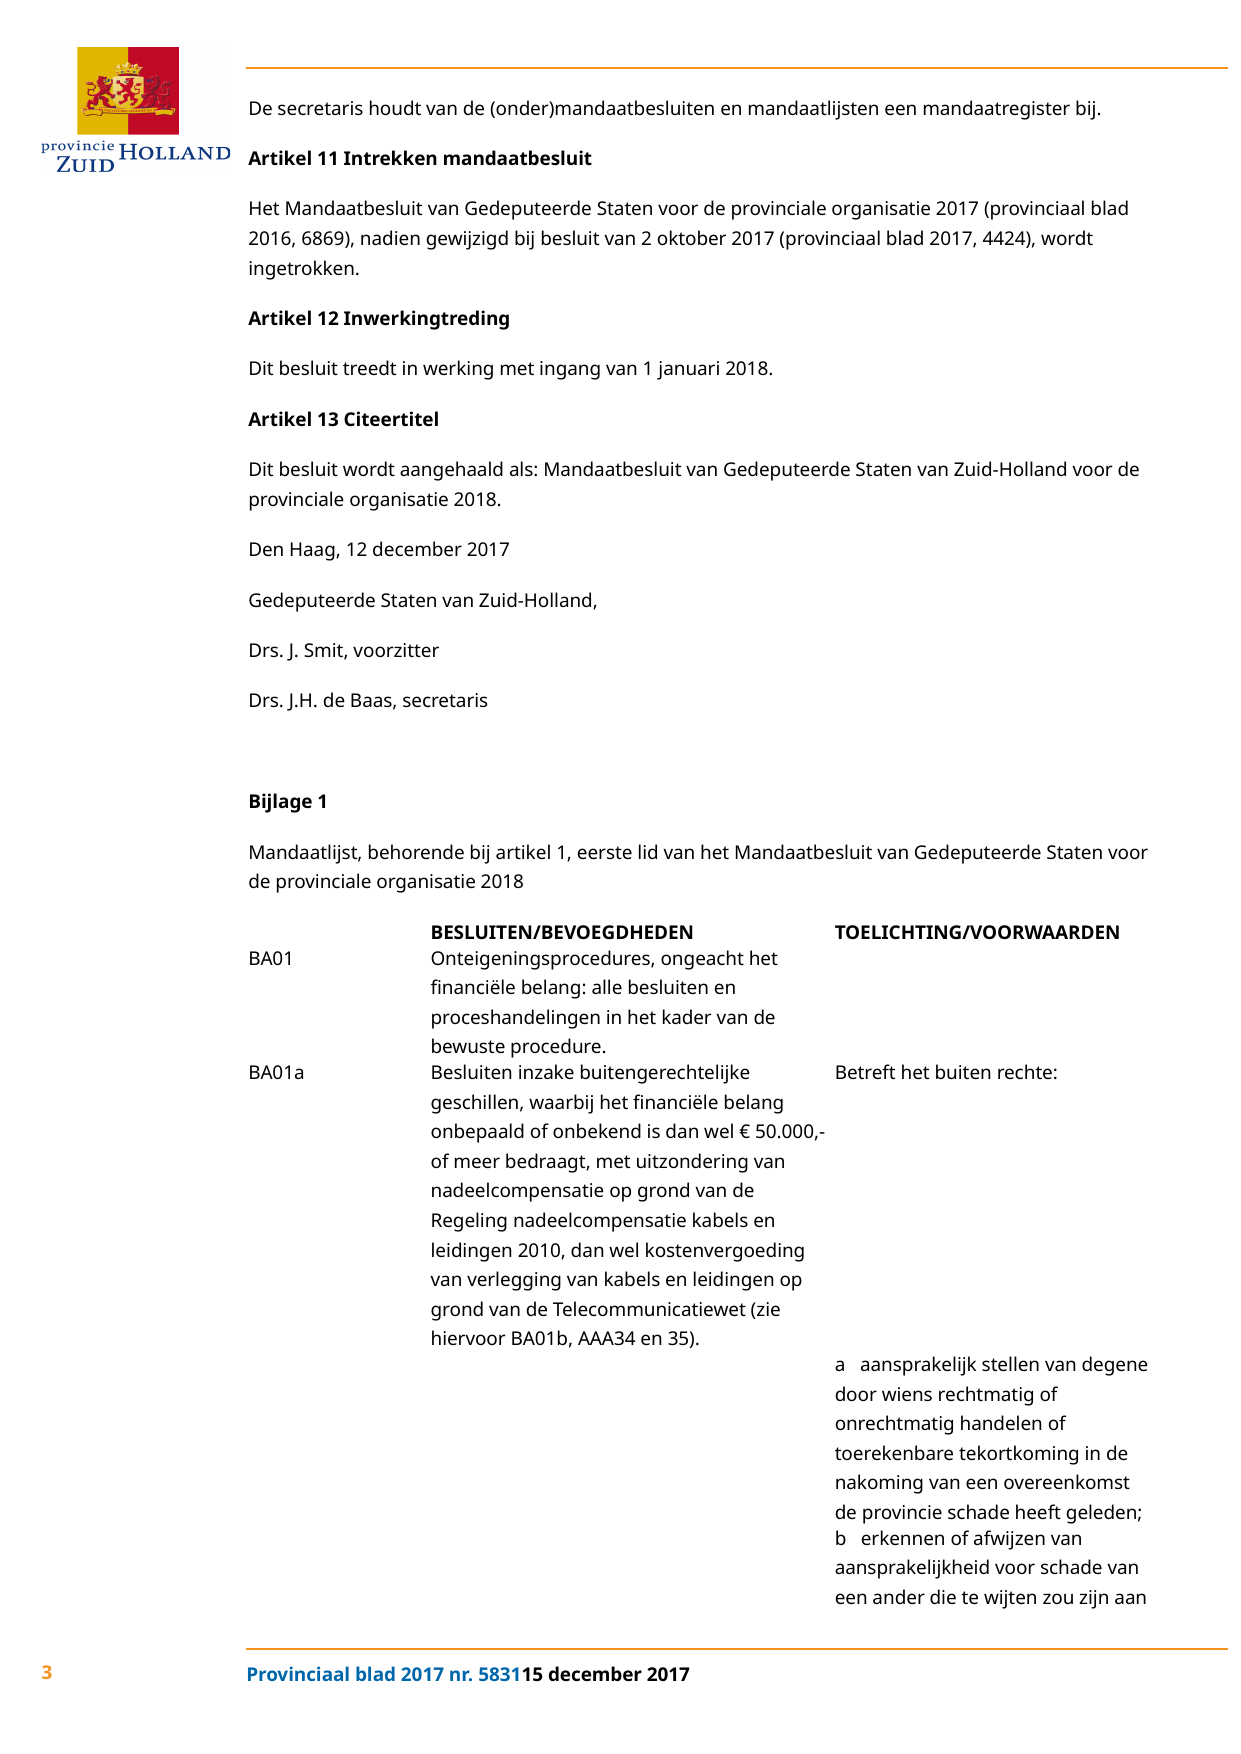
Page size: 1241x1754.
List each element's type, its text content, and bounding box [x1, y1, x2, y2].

table_cell Betreft het buiten rechte: [835, 1059, 1152, 1351]
text Mandaatlijst, behorende bij artikel 1, eerste lid van het Mandaatbesluit van Gedeputeerde Staten voor de provinciale organisatie 2018 [248, 839, 1152, 894]
text Het Mandaatbesluit van Gedeputeerde Staten voor de provinciale organisatie 2017 (provinciaal blad 2016, 6869), nadien gewijzigd bij besluit van 2 oktober 2017 (provinciaal blad 2017, 4424), wordt ingetrokken. [248, 196, 1152, 281]
text Bijlage 1 [248, 788, 1152, 814]
text Gedeputeerde Staten van Zuid-Holland, [248, 587, 1152, 613]
text Drs. J. Smit, voorzitter [248, 637, 1152, 663]
table_cell Onteigeningsprocedures, ongeacht het financiële belang: alle besluiten en proceshandelingen in het kader van de bewuste procedure. [430, 945, 834, 1059]
text Drs. J.H. de Baas, secretaris [248, 688, 1152, 713]
text Artikel 11 Intrekken mandaatbesluit [248, 145, 1152, 171]
table_cell Besluiten inzake buitengerechtelijke geschillen, waarbij het financiële belang onbepaald of onbekend is dan wel € 50.000,- of meer bedraagt, met uitzondering van nadeelcompensatie op grond van de Regeling nadeelcompensatie kabels en leidingen 2010, dan wel kostenvergoeding van verlegging van kabels en leidingen op grond van de Telecommunicatiewet (zie hiervoor BA01b, AAA34 en 35). [430, 1059, 834, 1351]
table_cell [835, 945, 1152, 1059]
table_header BESLUITEN/BEVOEGDHEDEN [430, 919, 834, 945]
text Den Haag, 12 december 2017 [248, 536, 1152, 562]
table_cell a aansprakelijk stellen van degene door wiens rechtmatig of onrechtmatig handelen of toerekenbare tekortkoming in de nakoming van een overeenkomst de provincie schade heeft geleden; [835, 1351, 1152, 1525]
table_cell BA01 [248, 945, 430, 1059]
text Dit besluit treedt in werking met ingang van 1 januari 2018. [248, 356, 1152, 381]
text Artikel 12 Inwerkingtreding [248, 305, 1152, 331]
text De secretaris houdt van de (onder)mandaatbesluiten en mandaatlijsten een mandaatregister bij. [248, 95, 1152, 121]
table_header [248, 919, 430, 945]
table_cell [248, 1351, 430, 1525]
table_cell BA01a [248, 1059, 430, 1351]
table_cell b erkennen of afwijzen van aansprakelijkheid voor schade van een ander die te wijten zou zijn aan [835, 1525, 1152, 1610]
picture [41, 47, 231, 172]
table_header TOELICHTING/VOORWAARDEN [835, 919, 1152, 945]
text Artikel 13 Citeertitel [248, 406, 1152, 432]
table_cell [430, 1351, 834, 1525]
table_cell [430, 1525, 834, 1610]
table_cell [248, 1525, 430, 1610]
text Dit besluit wordt aangehaald als: Mandaatbesluit van Gedeputeerde Staten van Zuid-Holland voor de provinciale organisatie 2018. [248, 456, 1152, 512]
